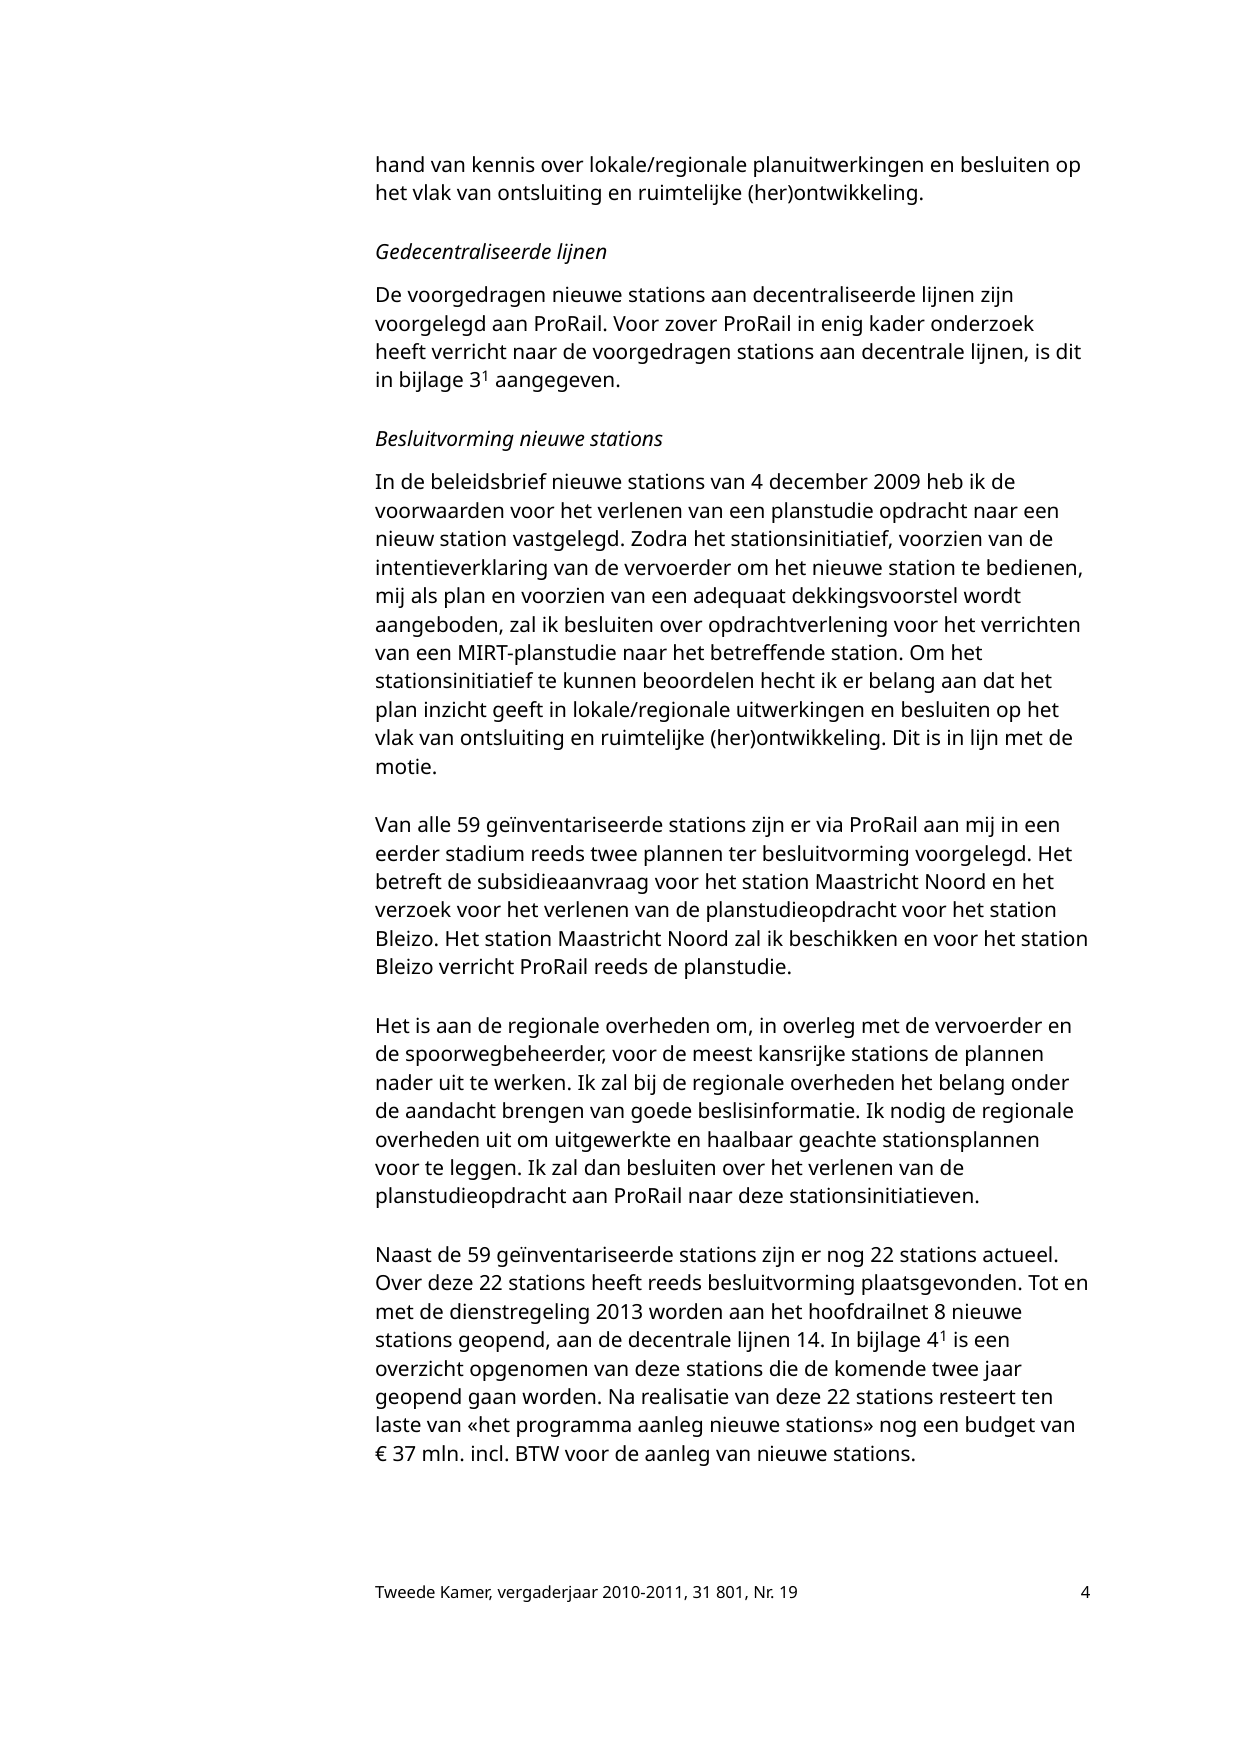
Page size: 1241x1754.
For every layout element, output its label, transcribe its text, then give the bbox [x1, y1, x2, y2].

text Gedecentraliseerde lijnen [375, 237, 1090, 265]
text Naast de 59 geïnventariseerde stations zijn er nog 22 stations actueel. Over deze 22 stations heeft reeds besluitvorming plaatsgevonden. Tot en met de dienstregeling 2013 worden aan het hoofdrailnet 8 nieuwe stations geopend, aan de decentrale lijnen 14. In bijlage 41 is een overzicht opgenomen van deze stations die de komende twee jaar geopend gaan worden. Na realisatie van deze 22 stations resteert ten laste van «het programma aanleg nieuwe stations» nog een budget van € 37 mln. incl. BTW voor de aanleg van nieuwe stations. [375, 1240, 1090, 1467]
text In de beleidsbrief nieuwe stations van 4 december 2009 heb ik de voorwaarden voor het verlenen van een planstudie opdracht naar een nieuw station vastgelegd. Zodra het stationsinitiatief, voorzien van de intentieverklaring van de vervoerder om het nieuwe station te bedienen, mij als plan en voorzien van een adequaat dekkingsvoorstel wordt aangeboden, zal ik besluiten over opdrachtverlening voor het verrichten van een MIRT-planstudie naar het betreffende station. Om het stationsinitiatief te kunnen beoordelen hecht ik er belang aan dat het plan inzicht geeft in lokale/regionale uitwerkingen en besluiten op het vlak van ontsluiting en ruimtelijke (her)ontwikkeling. Dit is in lijn met de motie. [375, 467, 1090, 780]
text hand van kennis over lokale/regionale planuitwerkingen en besluiten op het vlak van ontsluiting en ruimtelijke (her)ontwikkeling. [375, 150, 1090, 207]
text Besluitvorming nieuwe stations [375, 424, 1090, 452]
text De voorgedragen nieuwe stations aan decentraliseerde lijnen zijn voorgelegd aan ProRail. Voor zover ProRail in enig kader onderzoek heeft verricht naar de voorgedragen stations aan decentrale lijnen, is dit in bijlage 31 aangegeven. [375, 280, 1090, 394]
text Van alle 59 geïnventariseerde stations zijn er via ProRail aan mij in een eerder stadium reeds twee plannen ter besluitvorming voorgelegd. Het betreft de subsidieaanvraag voor het station Maastricht Noord en het verzoek voor het verlenen van de planstudieopdracht voor het station Bleizo. Het station Maastricht Noord zal ik beschikken en voor het station Bleizo verricht ProRail reeds de planstudie. [375, 810, 1090, 981]
text Het is aan de regionale overheden om, in overleg met de vervoerder en de spoorwegbeheerder, voor de meest kansrijke stations de plannen nader uit te werken. Ik zal bij de regionale overheden het belang onder de aandacht brengen van goede beslisinformatie. Ik nodig de regionale overheden uit om uitgewerkte en haalbaar geachte stationsplannen voor te leggen. Ik zal dan besluiten over het verlenen van de planstudieopdracht aan ProRail naar deze stationsinitiatieven. [375, 1011, 1090, 1210]
